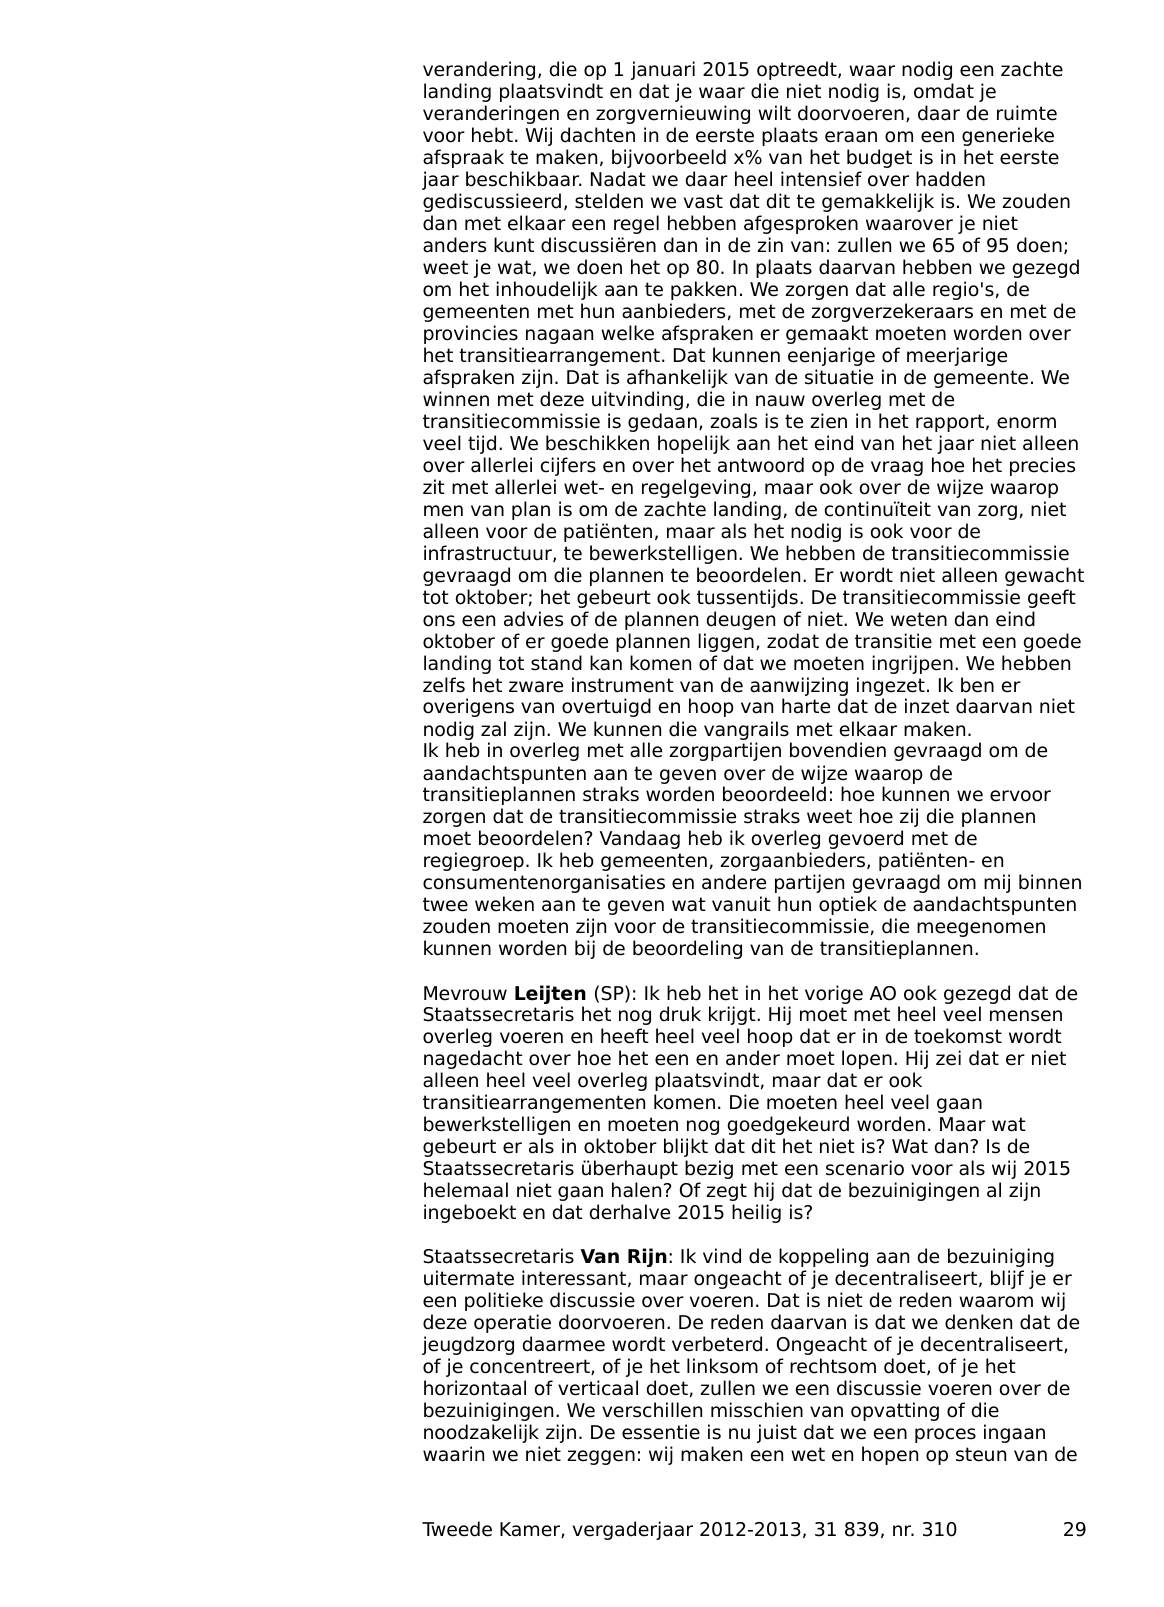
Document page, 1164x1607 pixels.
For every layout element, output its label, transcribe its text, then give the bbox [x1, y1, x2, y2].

text Staatssecretaris Van Rijn: Ik vind de koppeling aan de bezuiniging uitermate interessant, maar ongeacht of je decentraliseert, blijf je er een politieke discussie over voeren. Dat is niet de reden waarom wij deze operatie doorvoeren. De reden daarvan is dat we denken dat de jeugdzorg daarmee wordt verbeterd. Ongeacht of je decentraliseert, of je concentreert, of je het linksom of rechtsom doet, of je het horizontaal of verticaal doet, zullen we een discussie voeren over de bezuinigingen. We verschillen misschien van opvatting of die noodzakelijk zijn. De essentie is nu juist dat we een proces ingaan waarin we niet zeggen: wij maken een wet en hopen op steun van de [422, 1246, 1087, 1466]
text Ik heb in overleg met alle zorgpartijen bovendien gevraagd om de aandachtspunten aan te geven over de wijze waarop de transitieplannen straks worden beoordeeld: hoe kunnen we ervoor zorgen dat de transitiecommissie straks weet hoe zij die plannen moet beoordelen? Vandaag heb ik overleg gevoerd met de regiegroep. Ik heb gemeenten, zorgaanbieders, patiënten- en consumentenorganisaties en andere partijen gevraagd om mij binnen twee weken aan te geven wat vanuit hun optiek de aandachtspunten zouden moeten zijn voor de transitiecommissie, die meegenomen kunnen worden bij de beoordeling van de transitieplannen. [422, 740, 1087, 960]
text Mevrouw Leijten (SP): Ik heb het in het vorige AO ook gezegd dat de Staatssecretaris het nog druk krijgt. Hij moet met heel veel mensen overleg voeren en heeft heel veel hoop dat er in de toekomst wordt nagedacht over hoe het een en ander moet lopen. Hij zei dat er niet alleen heel veel overleg plaatsvindt, maar dat er ook transitiearrangementen komen. Die moeten heel veel gaan bewerkstelligen en moeten nog goedgekeurd worden. Maar wat gebeurt er als in oktober blijkt dat dit het niet is? Wat dan? Is de Staatssecretaris überhaupt bezig met een scenario voor als wij 2015 helemaal niet gaan halen? Of zegt hij dat de bezuinigingen al zijn ingeboekt en dat derhalve 2015 heilig is? [422, 982, 1087, 1224]
text verandering, die op 1 januari 2015 optreedt, waar nodig een zachte landing plaatsvindt en dat je waar die niet nodig is, omdat je veranderingen en zorgvernieuwing wilt doorvoeren, daar de ruimte voor hebt. Wij dachten in de eerste plaats eraan om een generieke afspraak te maken, bijvoorbeeld x% van het budget is in het eerste jaar beschikbaar. Nadat we daar heel intensief over hadden gediscussieerd, stelden we vast dat dit te gemakkelijk is. We zouden dan met elkaar een regel hebben afgesproken waarover je niet anders kunt discussiëren dan in de zin van: zullen we 65 of 95 doen; weet je wat, we doen het op 80. In plaats daarvan hebben we gezegd om het inhoudelijk aan te pakken. We zorgen dat alle regio's, de gemeenten met hun aanbieders, met de zorgverzekeraars en met de provincies nagaan welke afspraken er gemaakt moeten worden over het transitiearrangement. Dat kunnen eenjarige of meerjarige afspraken zijn. Dat is afhankelijk van de situatie in de gemeente. We winnen met deze uitvinding, die in nauw overleg met de transitiecommissie is gedaan, zoals is te zien in het rapport, enorm veel tijd. We beschikken hopelijk aan het eind van het jaar niet alleen over allerlei cijfers en over het antwoord op de vraag hoe het precies zit met allerlei wet- en regelgeving, maar ook over de wijze waarop men van plan is om de zachte landing, de continuïteit van zorg, niet alleen voor de patiënten, maar als het nodig is ook voor de infrastructuur, te bewerkstelligen. We hebben de transitiecommissie gevraagd om die plannen te beoordelen. Er wordt niet alleen gewacht tot oktober; het gebeurt ook tussentijds. De transitiecommissie geeft ons een advies of de plannen deugen of niet. We weten dan eind oktober of er goede plannen liggen, zodat de transitie met een goede landing tot stand kan komen of dat we moeten ingrijpen. We hebben zelfs het zware instrument van de aanwijzing ingezet. Ik ben er overigens van overtuigd en hoop van harte dat de inzet daarvan niet nodig zal zijn. We kunnen die vangrails met elkaar maken. [422, 59, 1087, 740]
